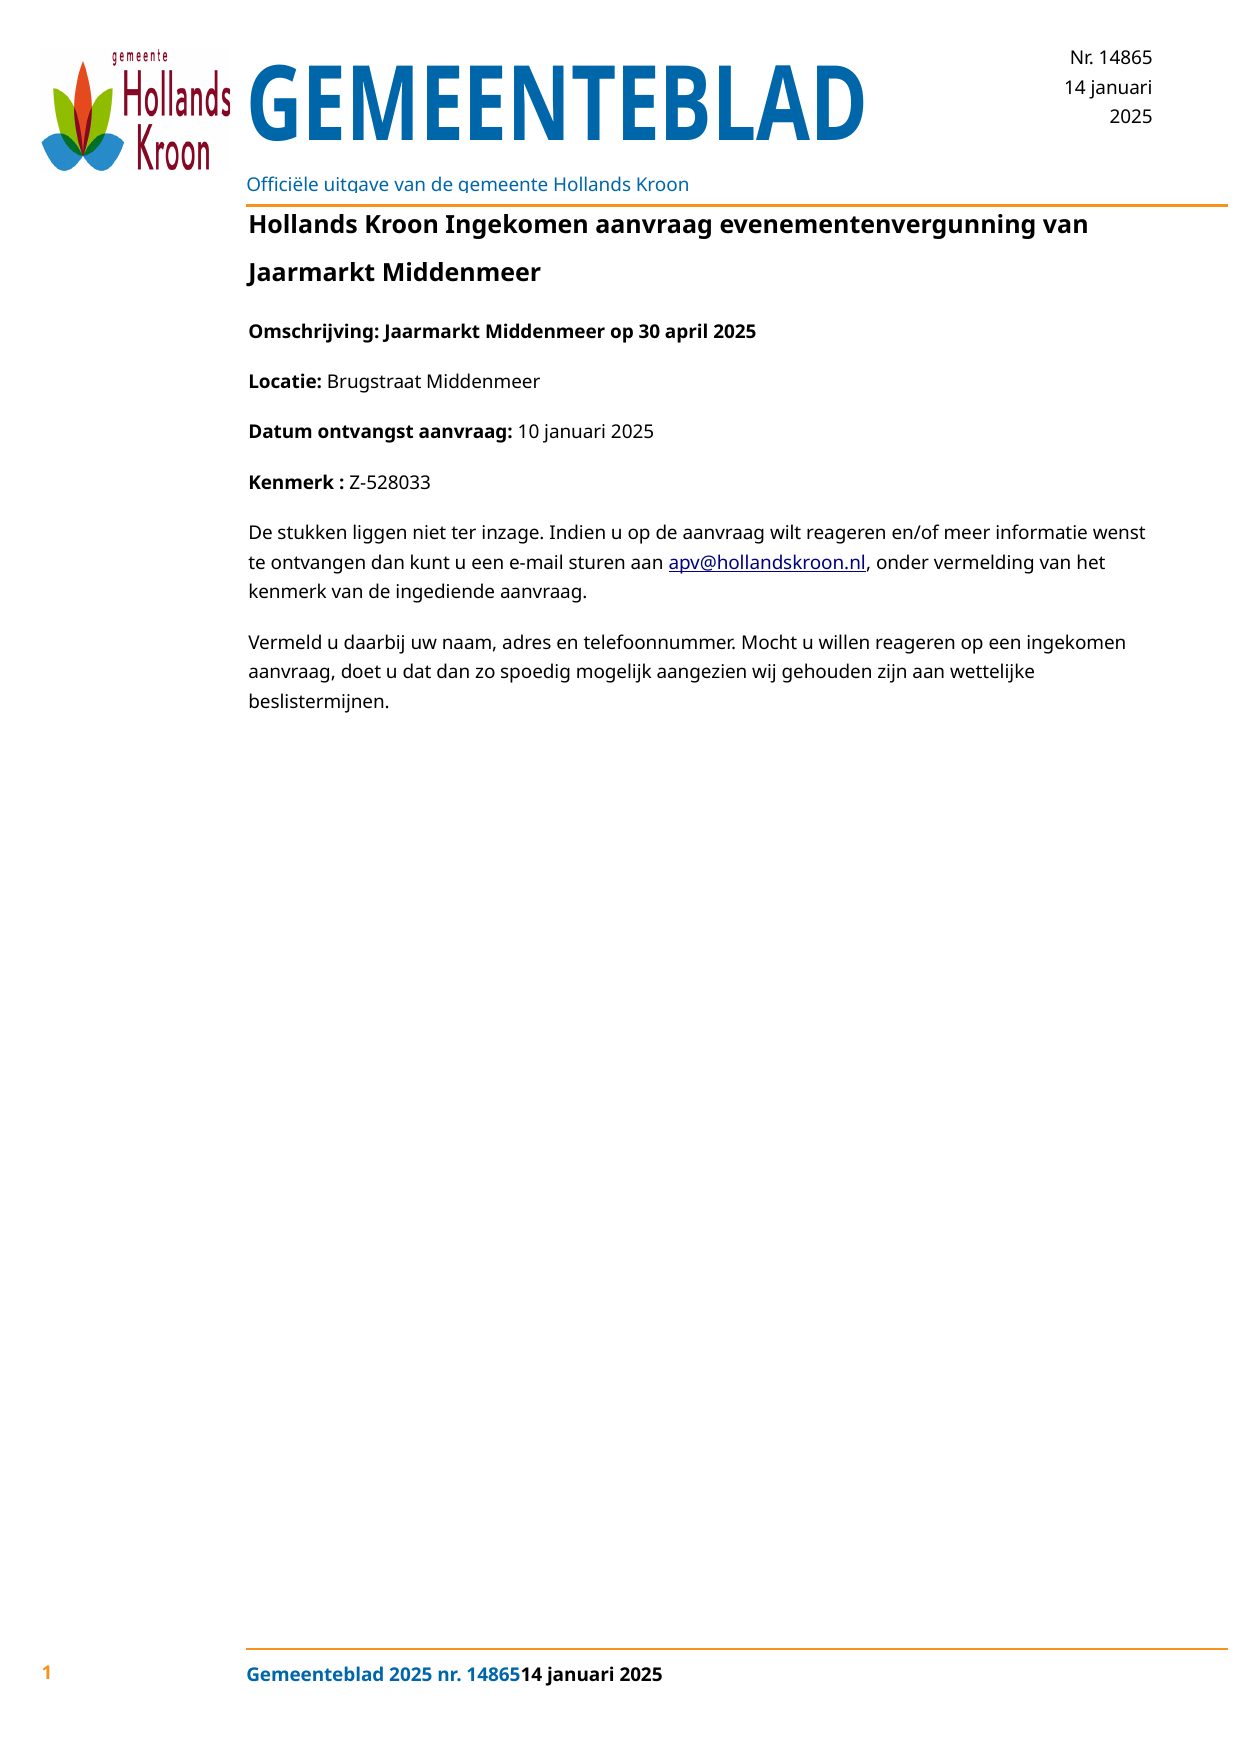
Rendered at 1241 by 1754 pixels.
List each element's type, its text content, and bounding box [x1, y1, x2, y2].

text De stukken liggen niet ter inzage. Indien u op de aanvraag wilt reageren en/of meer informatie wenst te ontvangen dan kunt u een e-mail sturen aan apv@hollandskroon.nl, onder vermelding van het kenmerk van de ingediende aanvraag. [248, 519, 1152, 604]
text Locatie: Brugstraat Middenmeer [248, 368, 1152, 394]
picture [41, 47, 231, 172]
text Hollands Kroon Ingekomen aanvraag evenementenvergunning van Jaarmarkt Middenmeer [248, 207, 1152, 288]
text Vermeld u daarbij uw naam, adres en telefoonnummer. Mocht u willen reageren op een ingekomen aanvraag, doet u dat dan zo spoedig mogelijk aangezien wij gehouden zijn aan wettelijke beslistermijnen. [248, 629, 1152, 714]
text Omschrijving: Jaarmarkt Middenmeer op 30 april 2025 [248, 318, 1152, 344]
text Kenmerk : Z-528033 [248, 469, 1152, 495]
text Datum ontvangst aanvraag: 10 januari 2025 [248, 419, 1152, 444]
